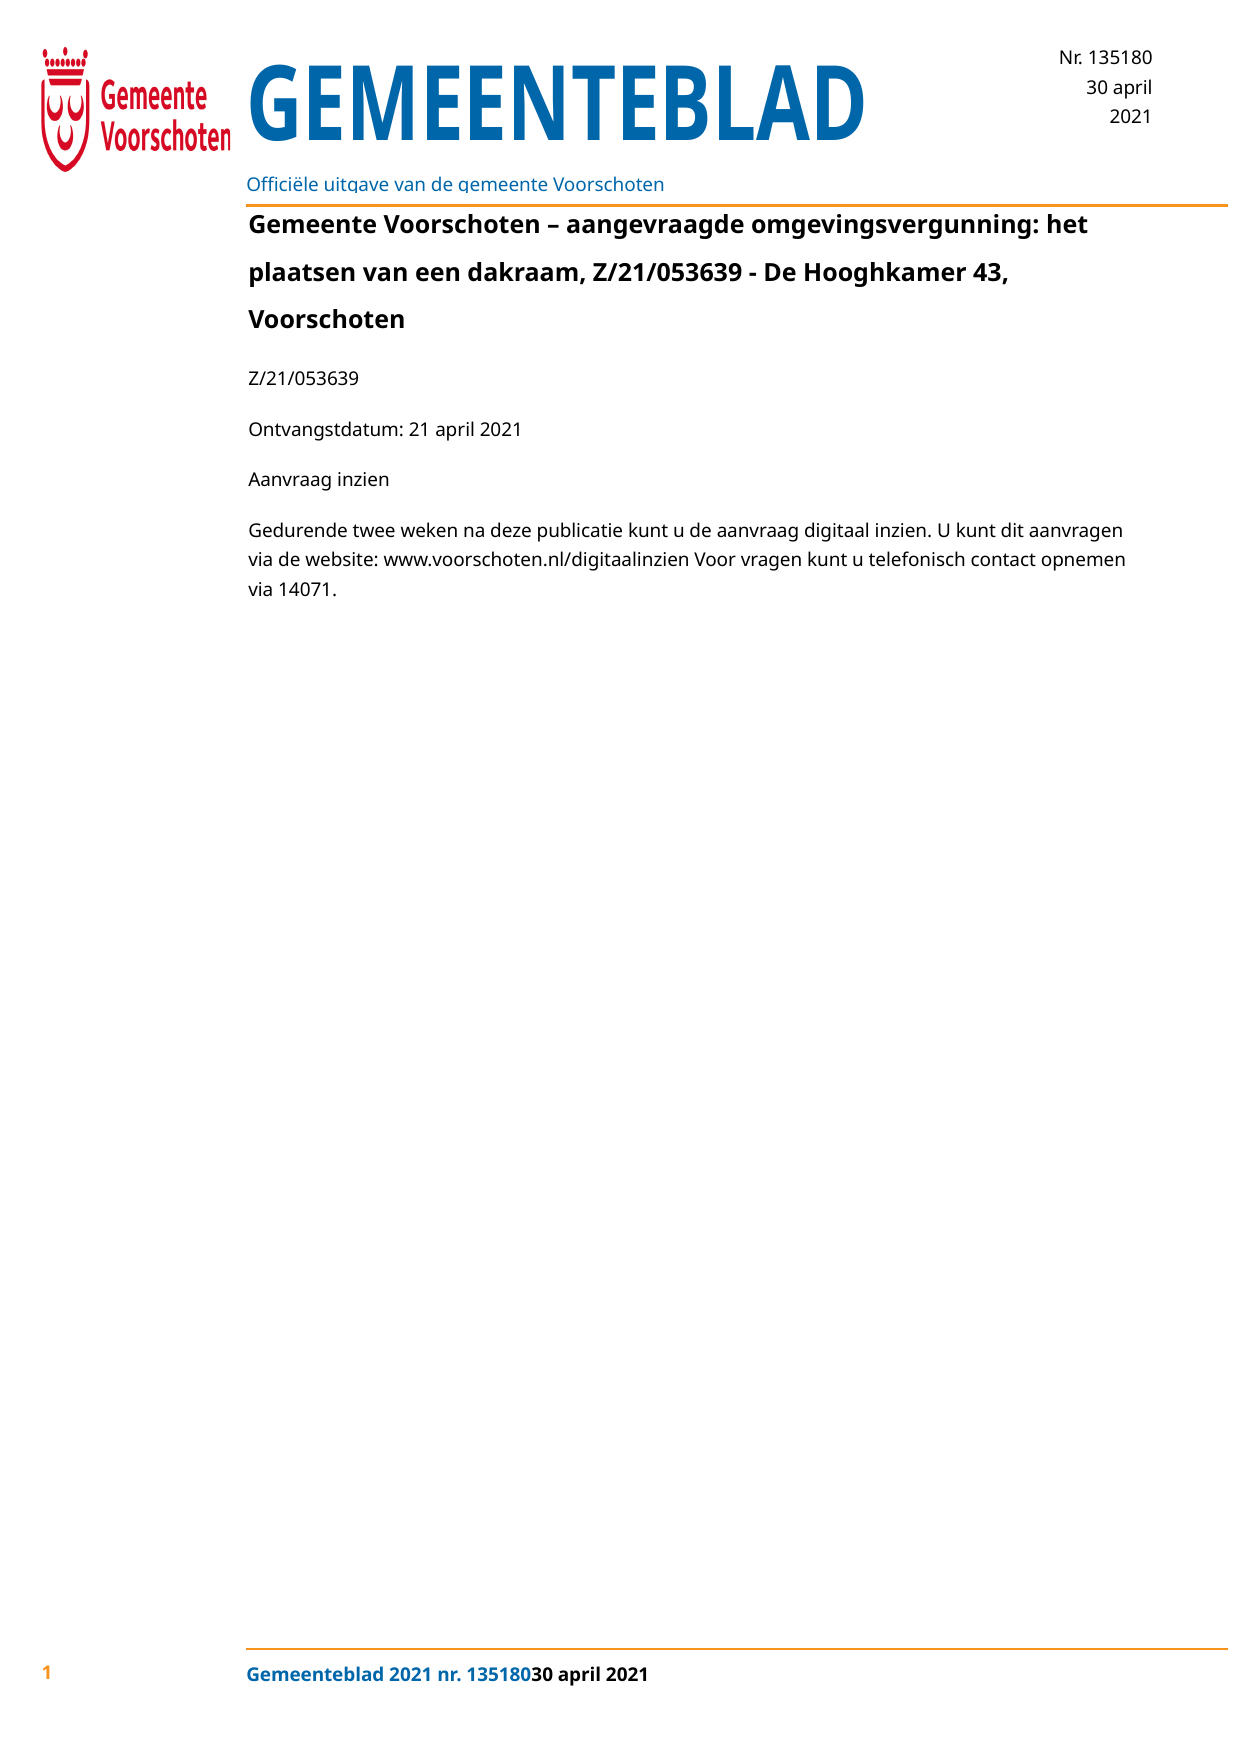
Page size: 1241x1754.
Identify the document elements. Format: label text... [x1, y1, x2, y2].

text Gedurende twee weken na deze publicatie kunt u de aanvraag digitaal inzien. U kunt dit aanvragen via de website: www.voorschoten.nl/digitaalinzien Voor vragen kunt u telefonisch contact opnemen via 14071. [248, 517, 1152, 602]
picture [41, 47, 231, 172]
text Z/21/053639 [248, 366, 1152, 391]
text Gemeente Voorschoten – aangevraagde omgevingsvergunning: het plaatsen van een dakraam, Z/21/053639 - De Hooghkamer 43, Voorschoten [248, 207, 1152, 336]
text Aanvraag inzien [248, 466, 1152, 492]
text Ontvangstdatum: 21 april 2021 [248, 416, 1152, 442]
